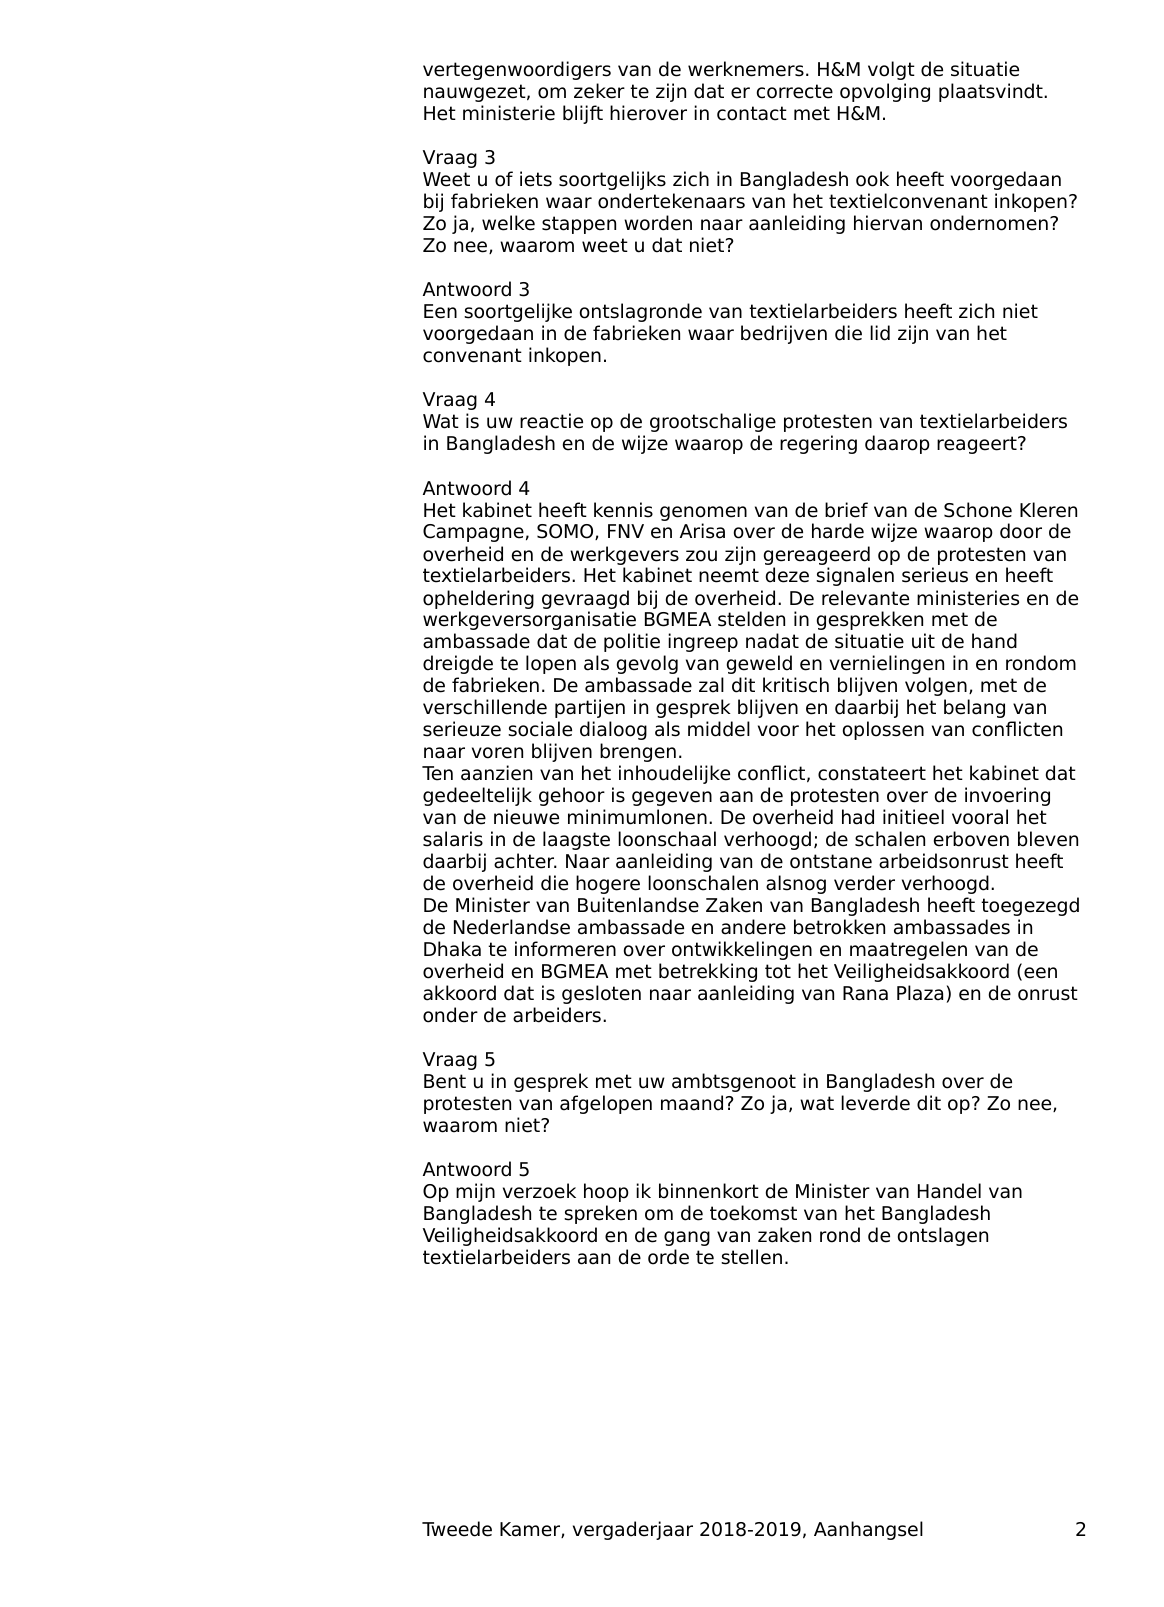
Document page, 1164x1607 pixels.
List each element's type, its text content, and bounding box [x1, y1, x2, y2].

text Antwoord 3 [422, 279, 1087, 301]
text Weet u of iets soortgelijks zich in Bangladesh ook heeft voorgedaan bij fabrieken waar ondertekenaars van het textielconvenant inkopen? Zo ja, welke stappen worden naar aanleiding hiervan ondernomen? Zo nee, waarom weet u dat niet? [422, 169, 1087, 257]
text Een soortgelijke ontslagronde van textielarbeiders heeft zich niet voorgedaan in de fabrieken waar bedrijven die lid zijn van het convenant inkopen. [422, 301, 1087, 367]
text Antwoord 4 [422, 477, 1087, 499]
text Op mijn verzoek hoop ik binnenkort de Minister van Handel van Bangladesh te spreken om de toekomst van het Bangladesh Veiligheidsakkoord en de gang van zaken rond de ontslagen textielarbeiders aan de orde te stellen. [422, 1181, 1087, 1269]
text Vraag 4 [422, 389, 1087, 411]
text Vraag 3 [422, 147, 1087, 169]
text vertegenwoordigers van de werknemers. H&M volgt de situatie nauwgezet, om zeker te zijn dat er correcte opvolging plaatsvindt. Het ministerie blijft hierover in contact met H&M. [422, 59, 1087, 125]
text Bent u in gesprek met uw ambtsgenoot in Bangladesh over de protesten van afgelopen maand? Zo ja, wat leverde dit op? Zo nee, waarom niet? [422, 1071, 1087, 1137]
text Ten aanzien van het inhoudelijke conflict, constateert het kabinet dat gedeeltelijk gehoor is gegeven aan de protesten over de invoering van de nieuwe minimumlonen. De overheid had initieel vooral het salaris in de laagste loonschaal verhoogd; de schalen erboven bleven daarbij achter. Naar aanleiding van de ontstane arbeidsonrust heeft de overheid die hogere loonschalen alsnog verder verhoogd. [422, 763, 1087, 895]
text Antwoord 5 [422, 1159, 1087, 1181]
text Vraag 5 [422, 1049, 1087, 1071]
text De Minister van Buitenlandse Zaken van Bangladesh heeft toegezegd de Nederlandse ambassade en andere betrokken ambassades in Dhaka te informeren over ontwikkelingen en maatregelen van de overheid en BGMEA met betrekking tot het Veiligheidsakkoord (een akkoord dat is gesloten naar aanleiding van Rana Plaza) en de onrust onder de arbeiders. [422, 895, 1087, 1027]
text Wat is uw reactie op de grootschalige protesten van textielarbeiders in Bangladesh en de wijze waarop de regering daarop reageert? [422, 411, 1087, 455]
text Het kabinet heeft kennis genomen van de brief van de Schone Kleren Campagne, SOMO, FNV en Arisa over de harde wijze waarop door de overheid en de werkgevers zou zijn gereageerd op de protesten van textielarbeiders. Het kabinet neemt deze signalen serieus en heeft opheldering gevraagd bij de overheid. De relevante ministeries en de werkgeversorganisatie BGMEA stelden in gesprekken met de ambassade dat de politie ingreep nadat de situatie uit de hand dreigde te lopen als gevolg van geweld en vernielingen in en rondom de fabrieken. De ambassade zal dit kritisch blijven volgen, met de verschillende partijen in gesprek blijven en daarbij het belang van serieuze sociale dialoog als middel voor het oplossen van conflicten naar voren blijven brengen. [422, 499, 1087, 763]
